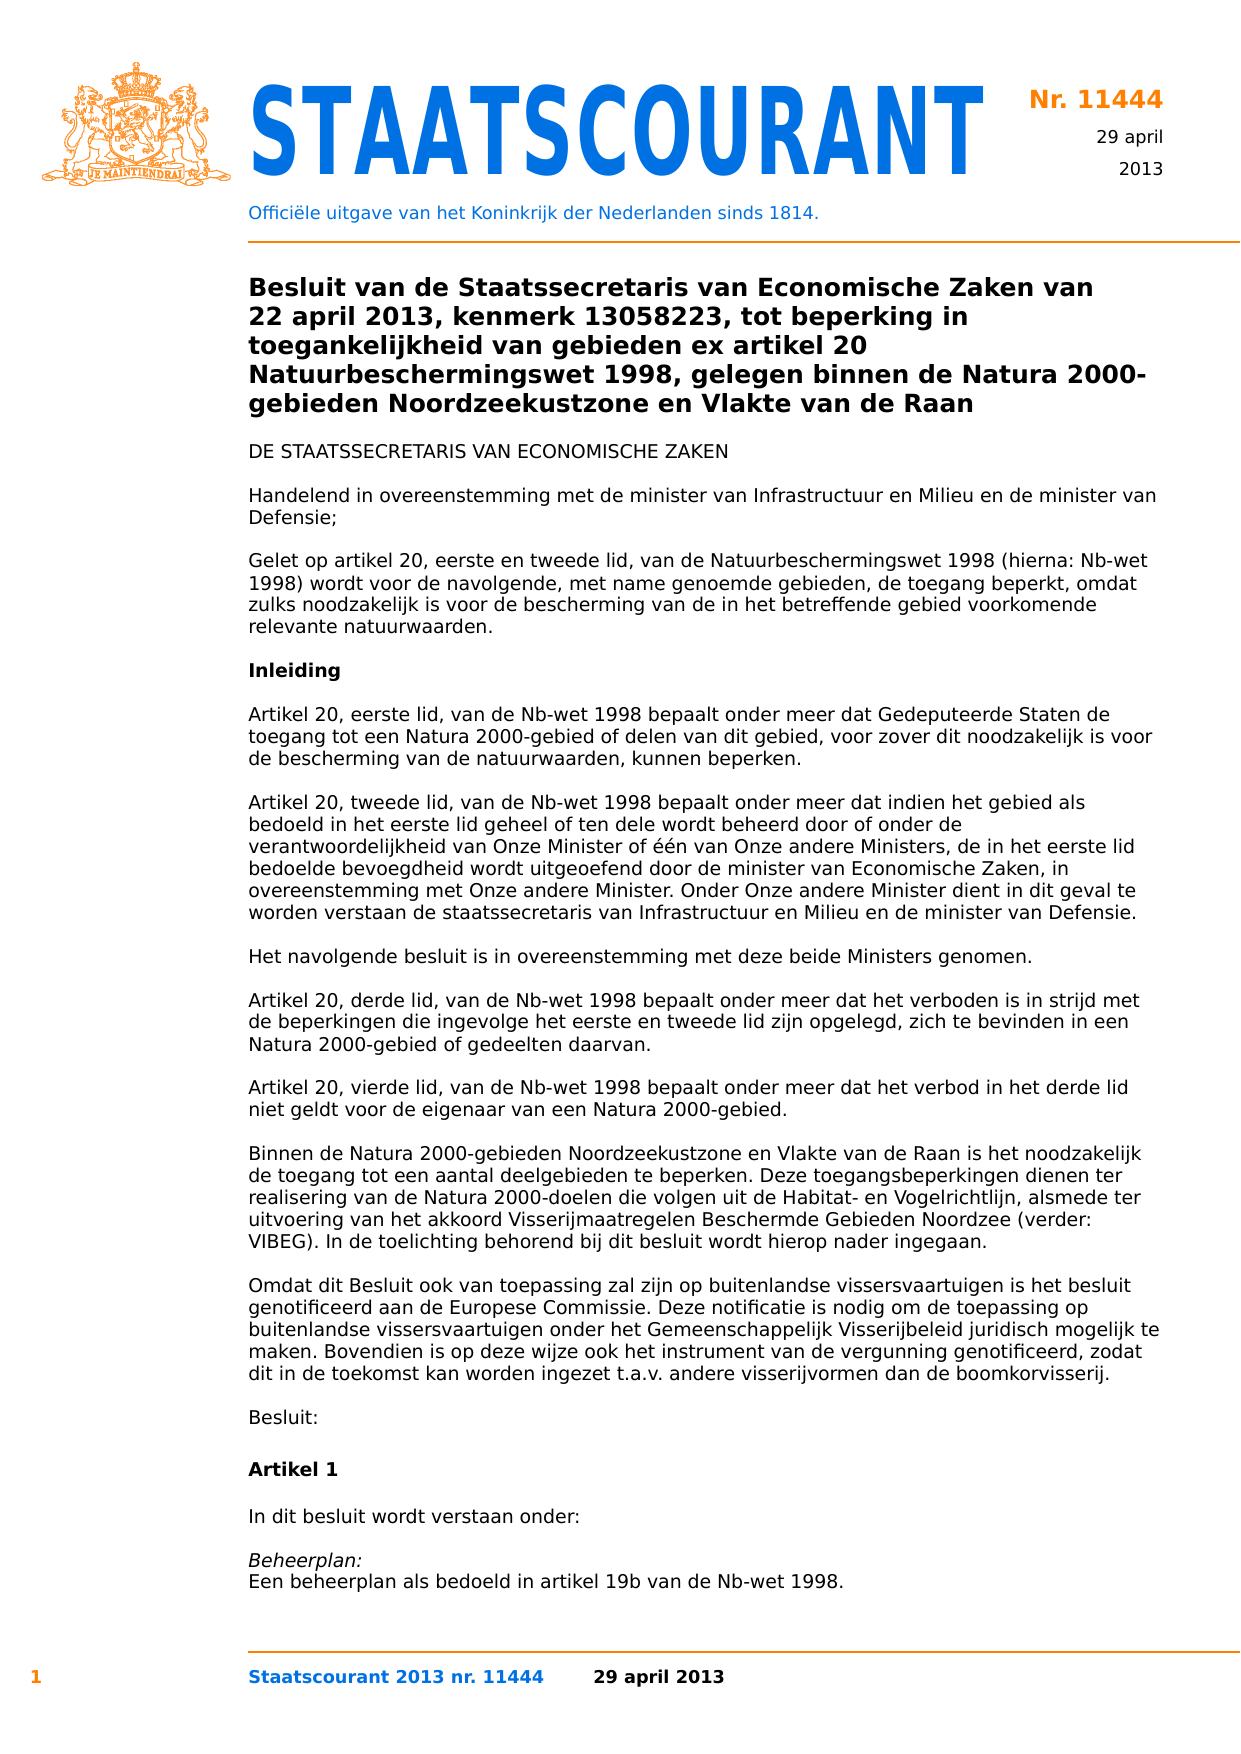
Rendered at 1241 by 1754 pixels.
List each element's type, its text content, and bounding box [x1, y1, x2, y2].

text Binnen de Natura 2000-gebieden Noordzeekustzone en Vlakte van de Raan is het noodzakelijk de toegang tot een aantal deelgebieden te beperken. Deze toegangsbeperkingen dienen ter realisering van de Natura 2000-doelen die volgen uit de Habitat- en Vogelrichtlijn, alsmede ter uitvoering van het akkoord Visserijmaatregelen Beschermde Gebieden Noordzee (verder: VIBEG). In de toelichting behorend bij dit besluit wordt hierop nader ingegaan. [248, 1143, 1163, 1253]
text Beheerplan: [248, 1549, 1163, 1571]
table_cell 2013 [998, 153, 1240, 203]
text Artikel 20, tweede lid, van de Nb-wet 1998 bepaalt onder meer dat indien het gebied als bedoeld in het eerste lid geheel of ten dele wordt beheerd door of onder de verantwoordelijkheid van Onze Minister of één van Onze andere Ministers, de in het eerste lid bedoelde bevoegdheid wordt uitgeoefend door de minister van Economische Zaken, in overeenstemming met Onze andere Minister. Onder Onze andere Minister dient in dit geval te worden verstaan de staatssecretaris van Infrastructuur en Milieu en de minister van Defensie. [248, 792, 1163, 924]
table_header STAATSCOURANT [248, 62, 998, 203]
text Artikel 20, vierde lid, van de Nb-wet 1998 bepaalt onder meer dat het verbod in het derde lid niet geldt voor de eigenaar van een Natura 2000-gebied. [248, 1077, 1163, 1121]
text Besluit: [248, 1407, 1163, 1429]
table_cell Officiële uitgave van het Koninkrijk der Nederlanden sinds 1814. [248, 203, 1240, 241]
text Handelend in overeenstemming met de minister van Infrastructuur en Milieu en de minister van Defensie; [248, 484, 1163, 528]
table_cell 29 april [998, 121, 1240, 153]
text Artikel 20, eerste lid, van de Nb-wet 1998 bepaalt onder meer dat Gedeputeerde Staten de toegang tot een Natura 2000-gebied of delen van dit gebied, voor zover dit noodzakelijk is voor de bescherming van de natuurwaarden, kunnen beperken. [248, 704, 1163, 770]
picture [41, 62, 231, 186]
text Het navolgende besluit is in overeenstemming met deze beide Ministers genomen. [248, 946, 1163, 968]
text DE STAATSSECRETARIS VAN ECONOMISCHE ZAKEN [248, 441, 1163, 463]
text Artikel 20, derde lid, van de Nb-wet 1998 bepaalt onder meer dat het verboden is in strijd met de beperkingen die ingevolge het eerste en tweede lid zijn opgelegd, zich te bevinden in een Natura 2000-gebied of gedeelten daarvan. [248, 989, 1163, 1055]
text In dit besluit wordt verstaan onder: [248, 1506, 1163, 1528]
text Een beheerplan als bedoeld in artikel 19b van de Nb-wet 1998. [248, 1571, 1163, 1593]
subtitle Inleiding [248, 660, 1163, 682]
table_header [25, 62, 248, 241]
text Gelet op artikel 20, eerste en tweede lid, van de Natuurbeschermingswet 1998 (hierna: Nb-wet 1998) wordt voor de navolgende, met name genoemde gebieden, de toegang beperkt, omdat zulks noodzakelijk is voor de bescherming van de in het betreffende gebied voorkomende relevante natuurwaarden. [248, 550, 1163, 638]
text Omdat dit Besluit ook van toepassing zal zijn op buitenlandse vissersvaartuigen is het besluit genotificeerd aan de Europese Commissie. Deze notificatie is nodig om de toepassing op buitenlandse vissersvaartuigen onder het Gemeenschappelijk Visserijbeleid juridisch mogelijk te maken. Bovendien is op deze wijze ook het instrument van de vergunning genotificeerd, zodat dit in de toekomst kan worden ingezet t.a.v. andere visserijvormen dan de boomkorvisserij. [248, 1275, 1163, 1385]
subtitle Artikel 1 [248, 1459, 1163, 1481]
table_header Nr. 11444 [998, 62, 1240, 121]
subtitle Besluit van de Staatssecretaris van Economische Zaken van 22 april 2013, kenmerk 13058223, tot beperking in toegankelijkheid van gebieden ex artikel 20 Natuurbeschermingswet 1998, gelegen binnen de Natura 2000-gebieden Noordzeekustzone en Vlakte van de Raan [248, 273, 1163, 419]
